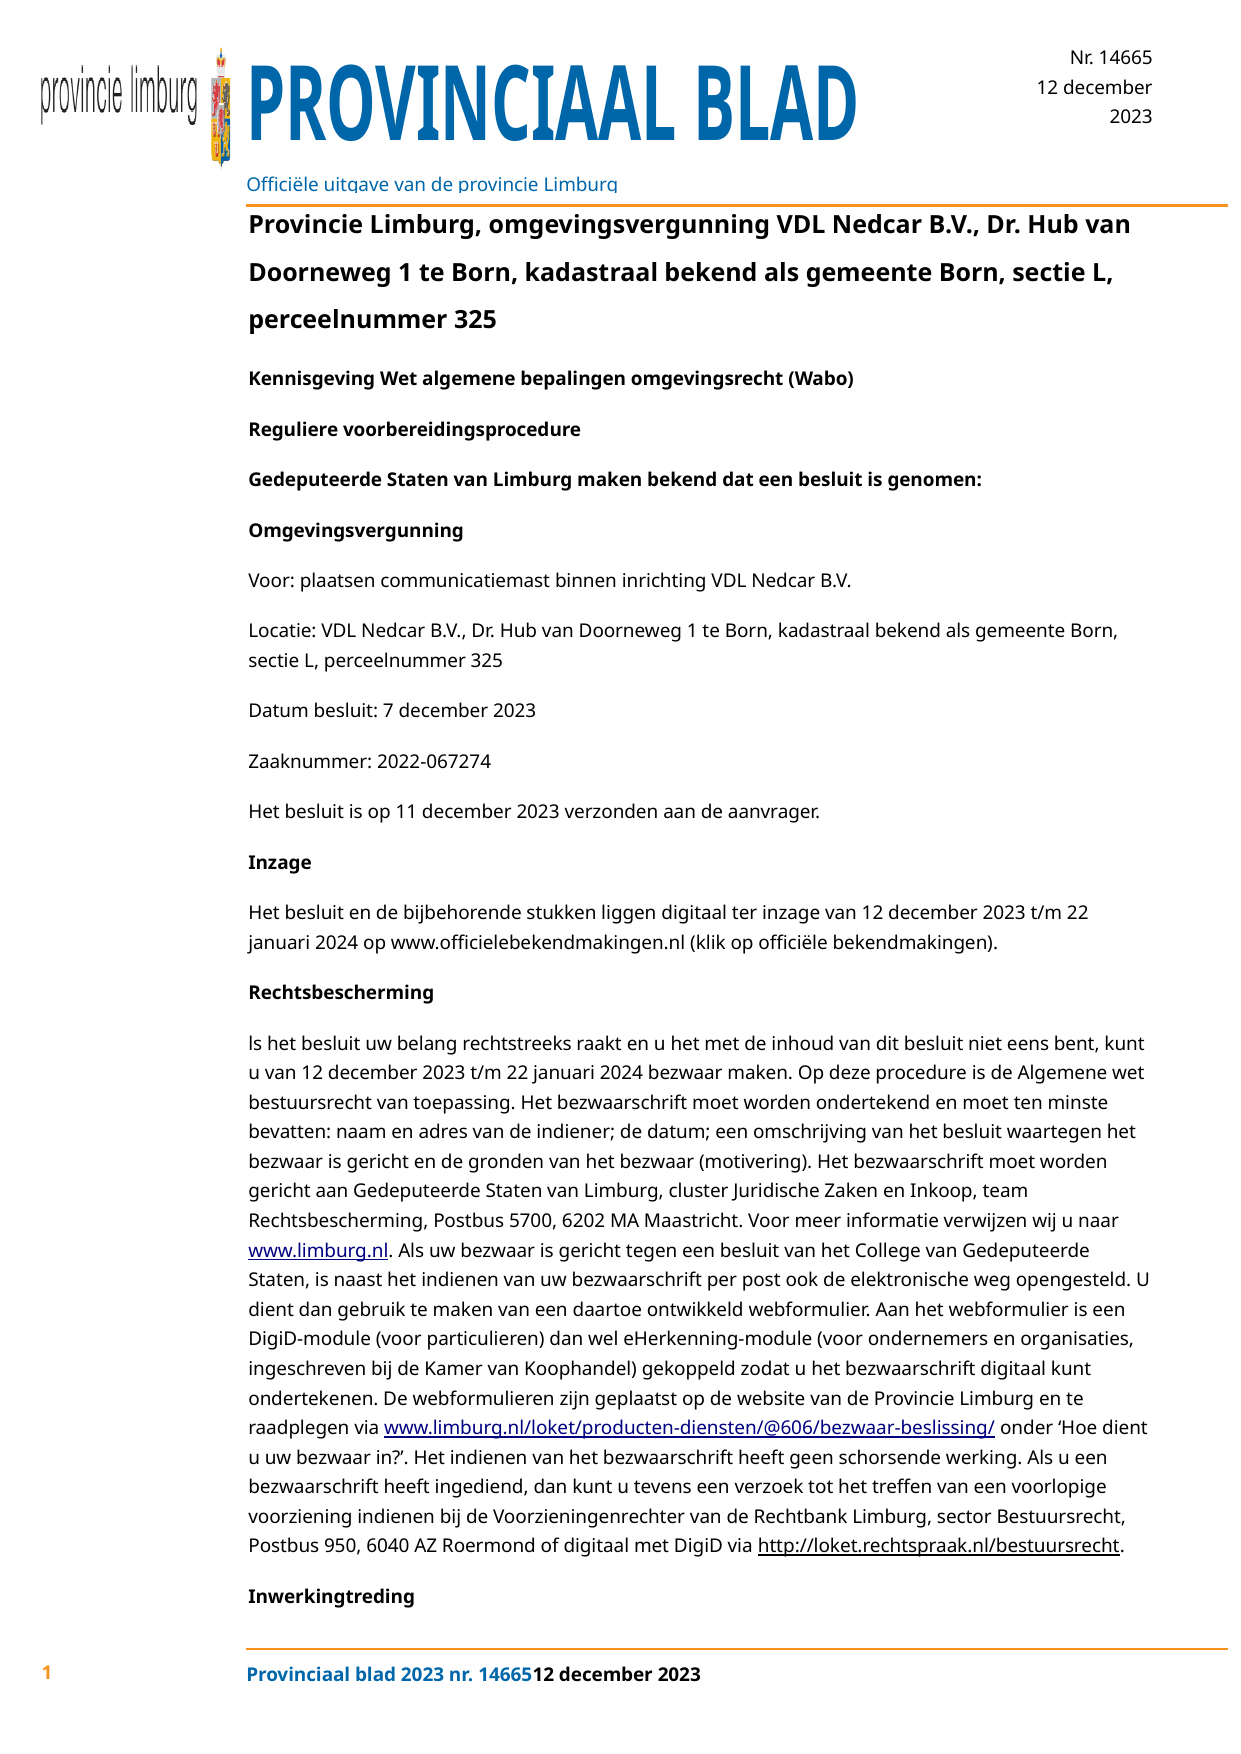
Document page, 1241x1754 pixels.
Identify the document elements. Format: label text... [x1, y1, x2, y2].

text Inzage [248, 849, 1152, 874]
text Het besluit is op 11 december 2023 verzonden aan de aanvrager. [248, 798, 1152, 824]
picture [41, 47, 231, 172]
text Kennisgeving Wet algemene bepalingen omgevingsrecht (Wabo) [248, 366, 1152, 391]
text Datum besluit: 7 december 2023 [248, 698, 1152, 723]
text Locatie: VDL Nedcar B.V., Dr. Hub van Doorneweg 1 te Born, kadastraal bekend als gemeente Born, sectie L, perceelnummer 325 [248, 618, 1152, 673]
text Rechtsbescherming [248, 979, 1152, 1005]
text Gedeputeerde Staten van Limburg maken bekend dat een besluit is genomen: [248, 466, 1152, 492]
text Het besluit en de bijbehorende stukken liggen digitaal ter inzage van 12 december 2023 t/m 22 januari 2024 op www.officielebekendmakingen.nl (klik op officiële bekendmakingen). [248, 899, 1152, 954]
text Provincie Limburg, omgevingsvergunning VDL Nedcar B.V., Dr. Hub van Doorneweg 1 te Born, kadastraal bekend als gemeente Born, sectie L, perceelnummer 325 [248, 207, 1152, 336]
text Inwerkingtreding [248, 1583, 1152, 1609]
text ls het besluit uw belang rechtstreeks raakt en u het met de inhoud van dit besluit niet eens bent, kunt u van 12 december 2023 t/m 22 januari 2024 bezwaar maken. Op deze procedure is de Algemene wet bestuursrecht van toepassing. Het bezwaarschrift moet worden ondertekend en moet ten minste bevatten: naam en adres van de indiener; de datum; een omschrijving van het besluit waartegen het bezwaar is gericht en de gronden van het bezwaar (motivering). Het bezwaarschrift moet worden gericht aan Gedeputeerde Staten van Limburg, cluster Juridische Zaken en Inkoop, team Rechtsbescherming, Postbus 5700, 6202 MA Maastricht. Voor meer informatie verwijzen wij u naar www.limburg.nl. Als uw bezwaar is gericht tegen een besluit van het College van Gedeputeerde Staten, is naast het indienen van uw bezwaarschrift per post ook de elektronische weg opengesteld. U dient dan gebruik te maken van een daartoe ontwikkeld webformulier. Aan het webformulier is een DigiD-module (voor particulieren) dan wel eHerkenning-module (voor ondernemers en organisaties, ingeschreven bij de Kamer van Koophandel) gekoppeld zodat u het bezwaarschrift digitaal kunt ondertekenen. De webformulieren zijn geplaatst op de website van de Provincie Limburg en te raadplegen via www.limburg.nl/loket/producten-diensten/@606/bezwaar-beslissing/ onder ‘Hoe dient u uw bezwaar in?’. Het indienen van het bezwaarschrift heeft geen schorsende werking. Als u een bezwaarschrift heeft ingediend, dan kunt u tevens een verzoek tot het treffen van een voorlopige voorziening indienen bij de Voorzieningenrechter van de Rechtbank Limburg, sector Bestuursrecht, Postbus 950, 6040 AZ Roermond of digitaal met DigiD via http://loket.rechtspraak.nl/bestuursrecht. [248, 1030, 1152, 1558]
text Voor: plaatsen communicatiemast binnen inrichting VDL Nedcar B.V. [248, 567, 1152, 593]
text Zaaknummer: 2022-067274 [248, 748, 1152, 774]
text Reguliere voorbereidingsprocedure [248, 416, 1152, 442]
text Omgevingsvergunning [248, 517, 1152, 542]
